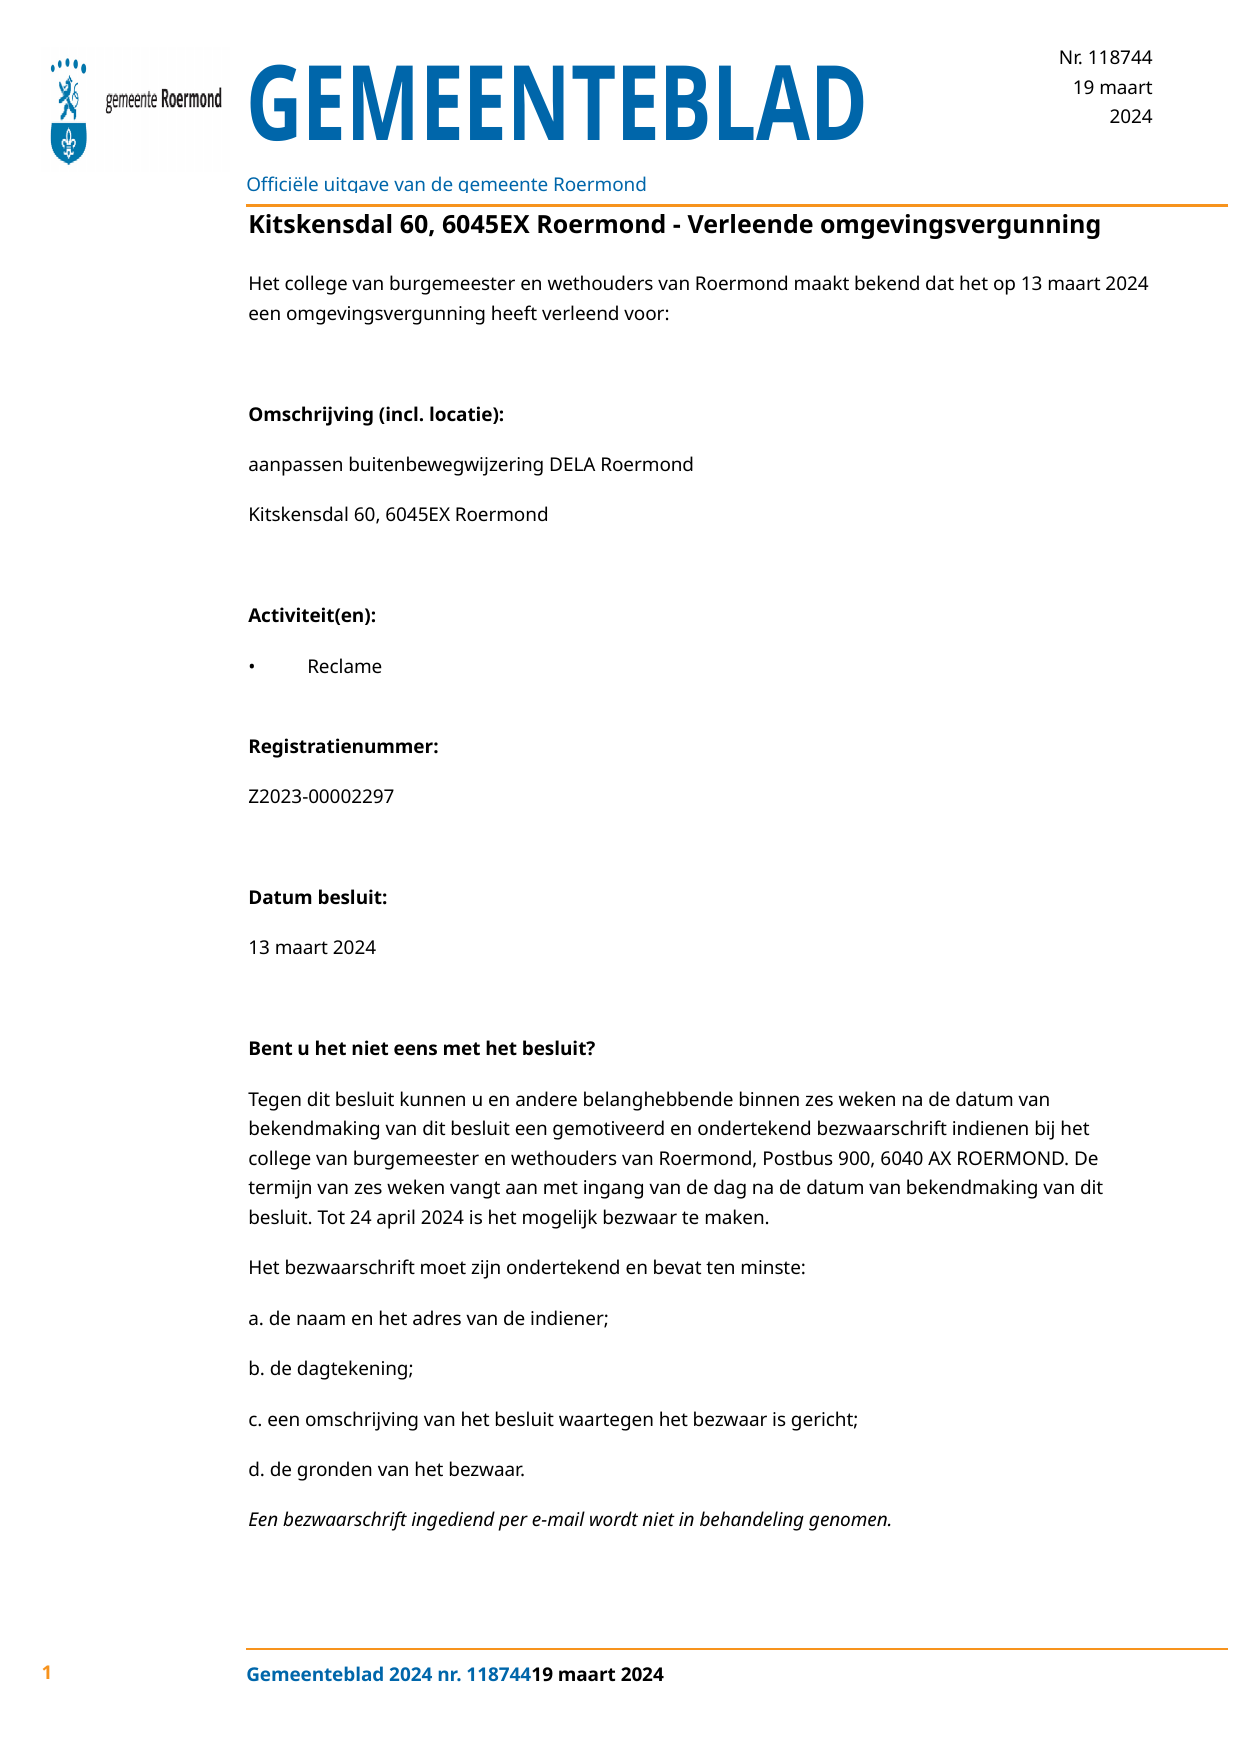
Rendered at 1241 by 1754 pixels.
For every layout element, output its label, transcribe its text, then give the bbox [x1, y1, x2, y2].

text b. de dagtekening; [248, 1355, 1152, 1381]
text c. een omschrijving van het besluit waartegen het bezwaar is gericht; [248, 1406, 1152, 1431]
text Z2023-00002297 [248, 783, 1152, 809]
text a. de naam en het adres van de indiener; [248, 1305, 1152, 1331]
picture [41, 47, 231, 172]
text Tegen dit besluit kunnen u en andere belanghebbende binnen zes weken na de datum van bekendmaking van dit besluit een gemotiveerd en ondertekend bezwaarschrift indienen bij het college van burgemeester en wethouders van Roermond, Postbus 900, 6040 AX ROERMOND. De termijn van zes weken vangt aan met ingang van de dag na de datum van bekendmaking van dit besluit. Tot 24 april 2024 is het mogelijk bezwaar te maken. [248, 1086, 1152, 1230]
text Activiteit(en): [248, 602, 1152, 628]
list Reclame [248, 653, 1152, 678]
text Het bezwaarschrift moet zijn ondertekend en bevat ten minste: [248, 1254, 1152, 1280]
text Registratienummer: [248, 733, 1152, 758]
text d. de gronden van het bezwaar. [248, 1456, 1152, 1482]
text Kitskensdal 60, 6045EX Roermond [248, 502, 1152, 527]
text Omschrijving (incl. locatie): [248, 401, 1152, 426]
text Datum besluit: [248, 884, 1152, 910]
text Kitskensdal 60, 6045EX Roermond - Verleende omgevingsvergunning [248, 207, 1152, 241]
text aanpassen buitenbewegwijzering DELA Roermond [248, 451, 1152, 477]
text Het college van burgemeester en wethouders van Roermond maakt bekend dat het op 13 maart 2024 een omgevingsvergunning heeft verleend voor: [248, 270, 1152, 326]
text Een bezwaarschrift ingediend per e-mail wordt niet in behandeling genomen. [248, 1507, 1152, 1532]
text Bent u het niet eens met het besluit? [248, 1035, 1152, 1061]
text 13 maart 2024 [248, 934, 1152, 960]
